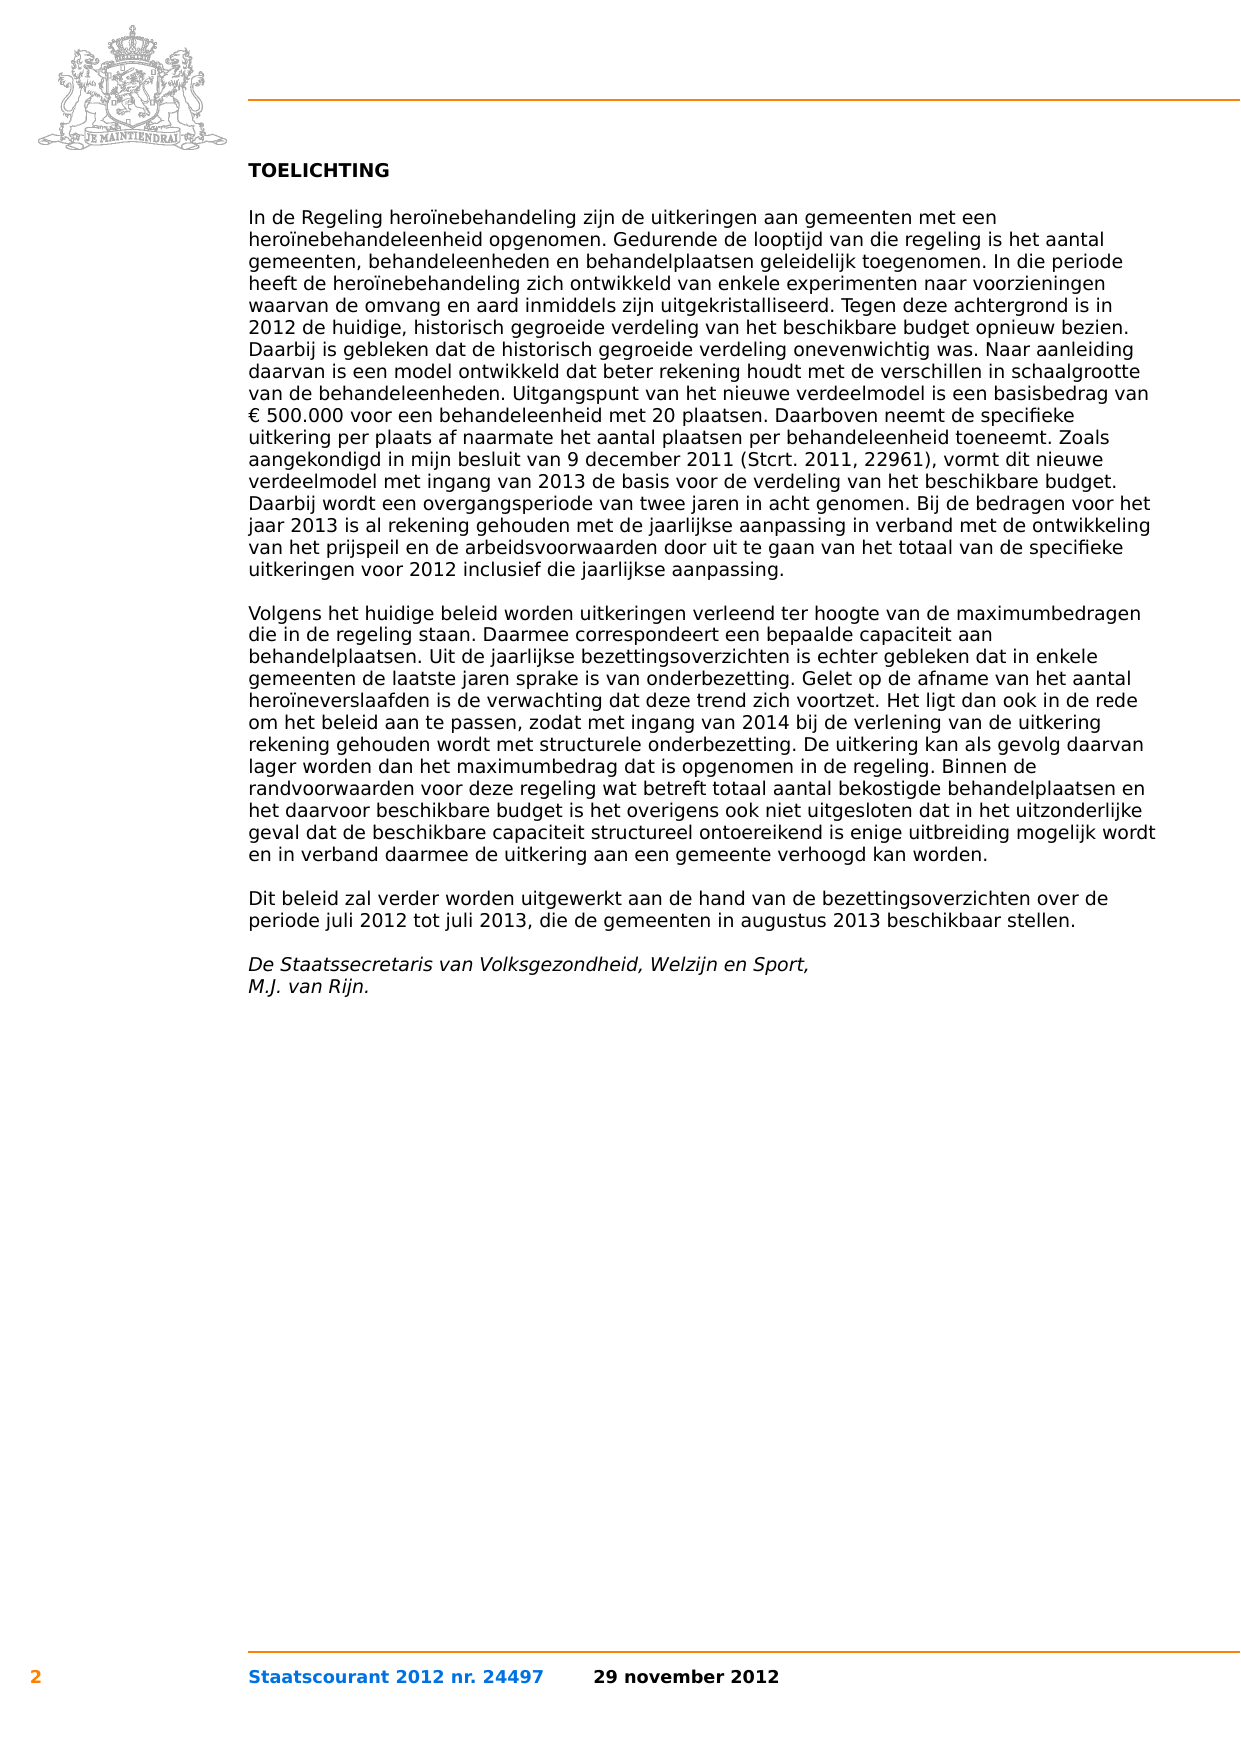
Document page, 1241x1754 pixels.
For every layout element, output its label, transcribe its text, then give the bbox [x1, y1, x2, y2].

text De Staatssecretaris van Volksgezondheid, Welzijn en Sport, M.J. van Rijn. [248, 954, 1163, 998]
text Volgens het huidige beleid worden uitkeringen verleend ter hoogte van de maximumbedragen die in de regeling staan. Daarmee correspondeert een bepaalde capaciteit aan behandelplaatsen. Uit de jaarlijkse bezettingsoverzichten is echter gebleken dat in enkele gemeenten de laatste jaren sprake is van onderbezetting. Gelet op de afname van het aantal heroïneverslaafden is de verwachting dat deze trend zich voortzet. Het ligt dan ook in de rede om het beleid aan te passen, zodat met ingang van 2014 bij de verlening van de uitkering rekening gehouden wordt met structurele onderbezetting. De uitkering kan als gevolg daarvan lager worden dan het maximumbedrag dat is opgenomen in de regeling. Binnen de randvoorwaarden voor deze regeling wat betreft totaal aantal bekostigde behandelplaatsen en het daarvoor beschikbare budget is het overigens ook niet uitgesloten dat in het uitzonderlijke geval dat de beschikbare capaciteit structureel ontoereikend is enige uitbreiding mogelijk wordt en in verband daarmee de uitkering aan een gemeente verhoogd kan worden. [248, 602, 1163, 866]
text In de Regeling heroïnebehandeling zijn de uitkeringen aan gemeenten met een heroïnebehandeleenheid opgenomen. Gedurende de looptijd van die regeling is het aantal gemeenten, behandeleenheden en behandelplaatsen geleidelijk toegenomen. In die periode heeft de heroïnebehandeling zich ontwikkeld van enkele experimenten naar voorzieningen waarvan de omvang en aard inmiddels zijn uitgekristalliseerd. Tegen deze achtergrond is in 2012 de huidige, historisch gegroeide verdeling van het beschikbare budget opnieuw bezien. Daarbij is gebleken dat de historisch gegroeide verdeling onevenwichtig was. Naar aanleiding daarvan is een model ontwikkeld dat beter rekening houdt met de verschillen in schaalgrootte van de behandeleenheden. Uitgangspunt van het nieuwe verdeelmodel is een basisbedrag van € 500.000 voor een behandeleenheid met 20 plaatsen. Daarboven neemt de specifieke uitkering per plaats af naarmate het aantal plaatsen per behandeleenheid toeneemt. Zoals aangekondigd in mijn besluit van 9 december 2011 (Stcrt. 2011, 22961), vormt dit nieuwe verdeelmodel met ingang van 2013 de basis voor de verdeling van het beschikbare budget. Daarbij wordt een overgangsperiode van twee jaren in acht genomen. Bij de bedragen voor het jaar 2013 is al rekening gehouden met de jaarlijkse aanpassing in verband met de ontwikkeling van het prijspeil en de arbeidsvoorwaarden door uit te gaan van het totaal van de specifieke uitkeringen voor 2012 inclusief die jaarlijkse aanpassing. [248, 207, 1163, 581]
text Dit beleid zal verder worden uitgewerkt aan de hand van de bezettingsoverzichten over de periode juli 2012 tot juli 2013, die de gemeenten in augustus 2013 beschikbaar stellen. [248, 888, 1163, 932]
subtitle TOELICHTING [248, 160, 1163, 182]
picture [38, 25, 227, 150]
